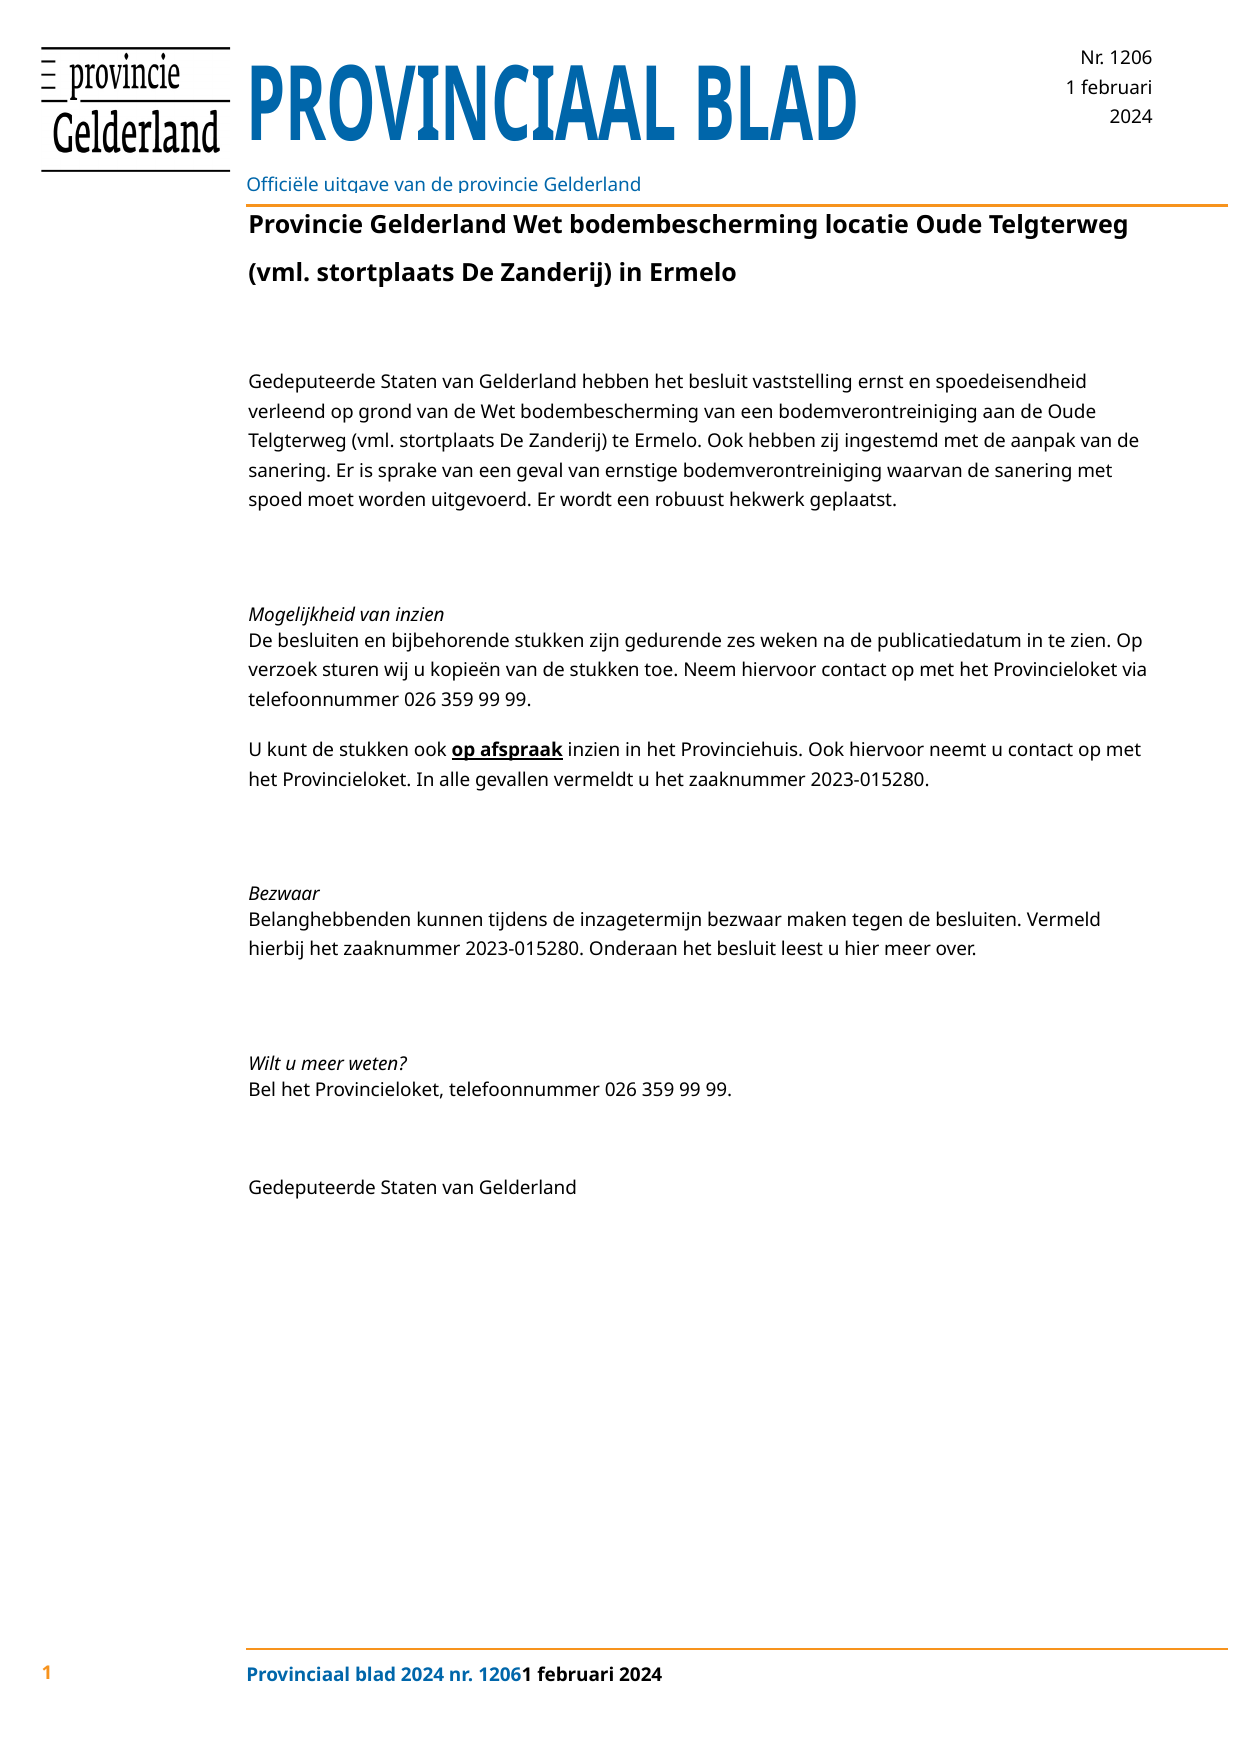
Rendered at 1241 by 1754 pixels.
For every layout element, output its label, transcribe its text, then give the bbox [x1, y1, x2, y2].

text Gedeputeerde Staten van Gelderland hebben het besluit vaststelling ernst en spoedeisendheid verleend op grond van de Wet bodembescherming van een bodemverontreiniging aan de Oude Telgterweg (vml. stortplaats De Zanderij) te Ermelo. Ook hebben zij ingestemd met de aanpak van de sanering. Er is sprake van een geval van ernstige bodemverontreiniging waarvan de sanering met spoed moet worden uitgevoerd. Er wordt een robuust hekwerk geplaatst. [248, 368, 1152, 512]
text Bel het Provincieloket, telefoonnummer 026 359 99 99. [248, 1076, 1152, 1101]
text Wilt u meer weten? [248, 1050, 1152, 1076]
text Belanghebbenden kunnen tijdens de inzagetermijn bezwaar maken tegen de besluiten. Vermeld hierbij het zaaknummer 2023-015280. Onderaan het besluit leest u hier meer over. [248, 906, 1152, 961]
text De besluiten en bijbehorende stukken zijn gedurende zes weken na de publicatiedatum in te zien. Op verzoek sturen wij u kopieën van de stukken toe. Neem hiervoor contact op met het Provincieloket via telefoonnummer 026 359 99 99. [248, 627, 1152, 712]
text Gedeputeerde Staten van Gelderland [248, 1174, 1152, 1200]
picture [41, 47, 231, 172]
text Provincie Gelderland Wet bodembescherming locatie Oude Telgterweg (vml. stortplaats De Zanderij) in Ermelo [248, 207, 1152, 288]
text U kunt de stukken ook op afspraak inzien in het Provinciehuis. Ook hiervoor neemt u contact op met het Provincieloket. In alle gevallen vermeldt u het zaaknummer 2023-015280. [248, 736, 1152, 792]
text Mogelijkheid van inzien [248, 601, 1152, 627]
text Bezwaar [248, 880, 1152, 906]
